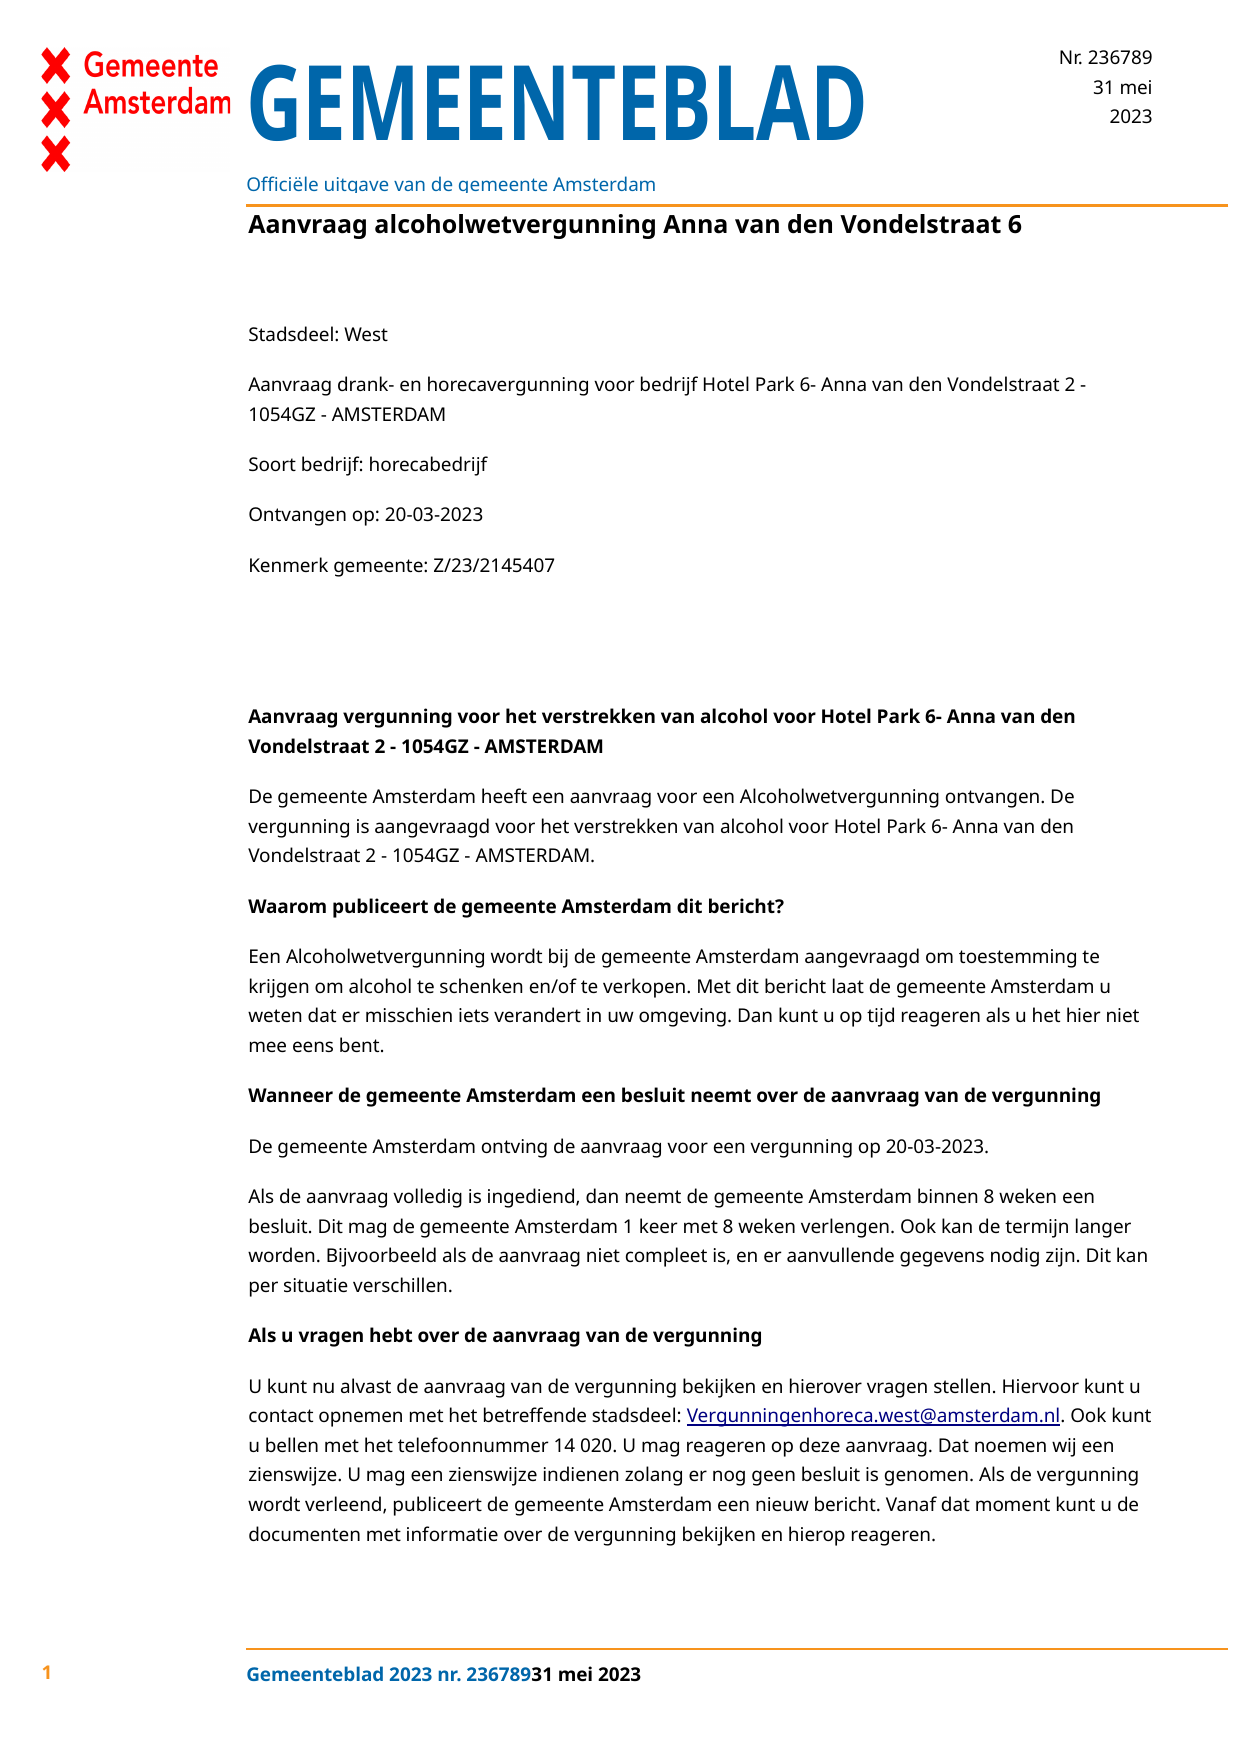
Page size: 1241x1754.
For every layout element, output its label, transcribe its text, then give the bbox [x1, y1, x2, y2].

text Aanvraag alcoholwetvergunning Anna van den Vondelstraat 6 [248, 207, 1152, 241]
text Stadsdeel: West [248, 321, 1152, 346]
text Wanneer de gemeente Amsterdam een besluit neemt over de aanvraag van de vergunning [248, 1082, 1152, 1108]
text Aanvraag drank- en horecavergunning voor bedrijf Hotel Park 6- Anna van den Vondelstraat 2 - 1054GZ - AMSTERDAM [248, 371, 1152, 426]
text Soort bedrijf: horecabedrijf [248, 451, 1152, 477]
picture [41, 47, 231, 172]
text Kenmerk gemeente: Z/23/2145407 [248, 552, 1152, 578]
text U kunt nu alvast de aanvraag van de vergunning bekijken en hierover vragen stellen. Hiervoor kunt u contact opnemen met het betreffende stadsdeel: Vergunningenhoreca.west@amsterdam.nl. Ook kunt u bellen met het telefoonnummer 14 020. U mag reageren op deze aanvraag. Dat noemen wij een zienswijze. U mag een zienswijze indienen zolang er nog geen besluit is genomen. Als de vergunning wordt verleend, publiceert de gemeente Amsterdam een nieuw bericht. Vanaf dat moment kunt u de documenten met informatie over de vergunning bekijken en hierop reageren. [248, 1373, 1152, 1546]
text Aanvraag vergunning voor het verstrekken van alcohol voor Hotel Park 6- Anna van den Vondelstraat 2 - 1054GZ - AMSTERDAM [248, 703, 1152, 758]
text Als u vragen hebt over de aanvraag van de vergunning [248, 1322, 1152, 1348]
text Als de aanvraag volledig is ingediend, dan neemt de gemeente Amsterdam binnen 8 weken een besluit. Dit mag de gemeente Amsterdam 1 keer met 8 weken verlengen. Ook kan de termijn langer worden. Bijvoorbeeld als de aanvraag niet compleet is, en er aanvullende gegevens nodig zijn. Dit kan per situatie verschillen. [248, 1183, 1152, 1298]
text De gemeente Amsterdam ontving de aanvraag voor een vergunning op 20-03-2023. [248, 1133, 1152, 1158]
text Een Alcoholwetvergunning wordt bij de gemeente Amsterdam aangevraagd om toestemming te krijgen om alcohol te schenken en/of te verkopen. Met dit bericht laat de gemeente Amsterdam u weten dat er misschien iets verandert in uw omgeving. Dan kunt u op tijd reageren als u het hier niet mee eens bent. [248, 943, 1152, 1058]
text De gemeente Amsterdam heeft een aanvraag voor een Alcoholwetvergunning ontvangen. De vergunning is aangevraagd voor het verstrekken van alcohol voor Hotel Park 6- Anna van den Vondelstraat 2 - 1054GZ - AMSTERDAM. [248, 783, 1152, 868]
text Waarom publiceert de gemeente Amsterdam dit bericht? [248, 893, 1152, 918]
text Ontvangen op: 20-03-2023 [248, 502, 1152, 527]
